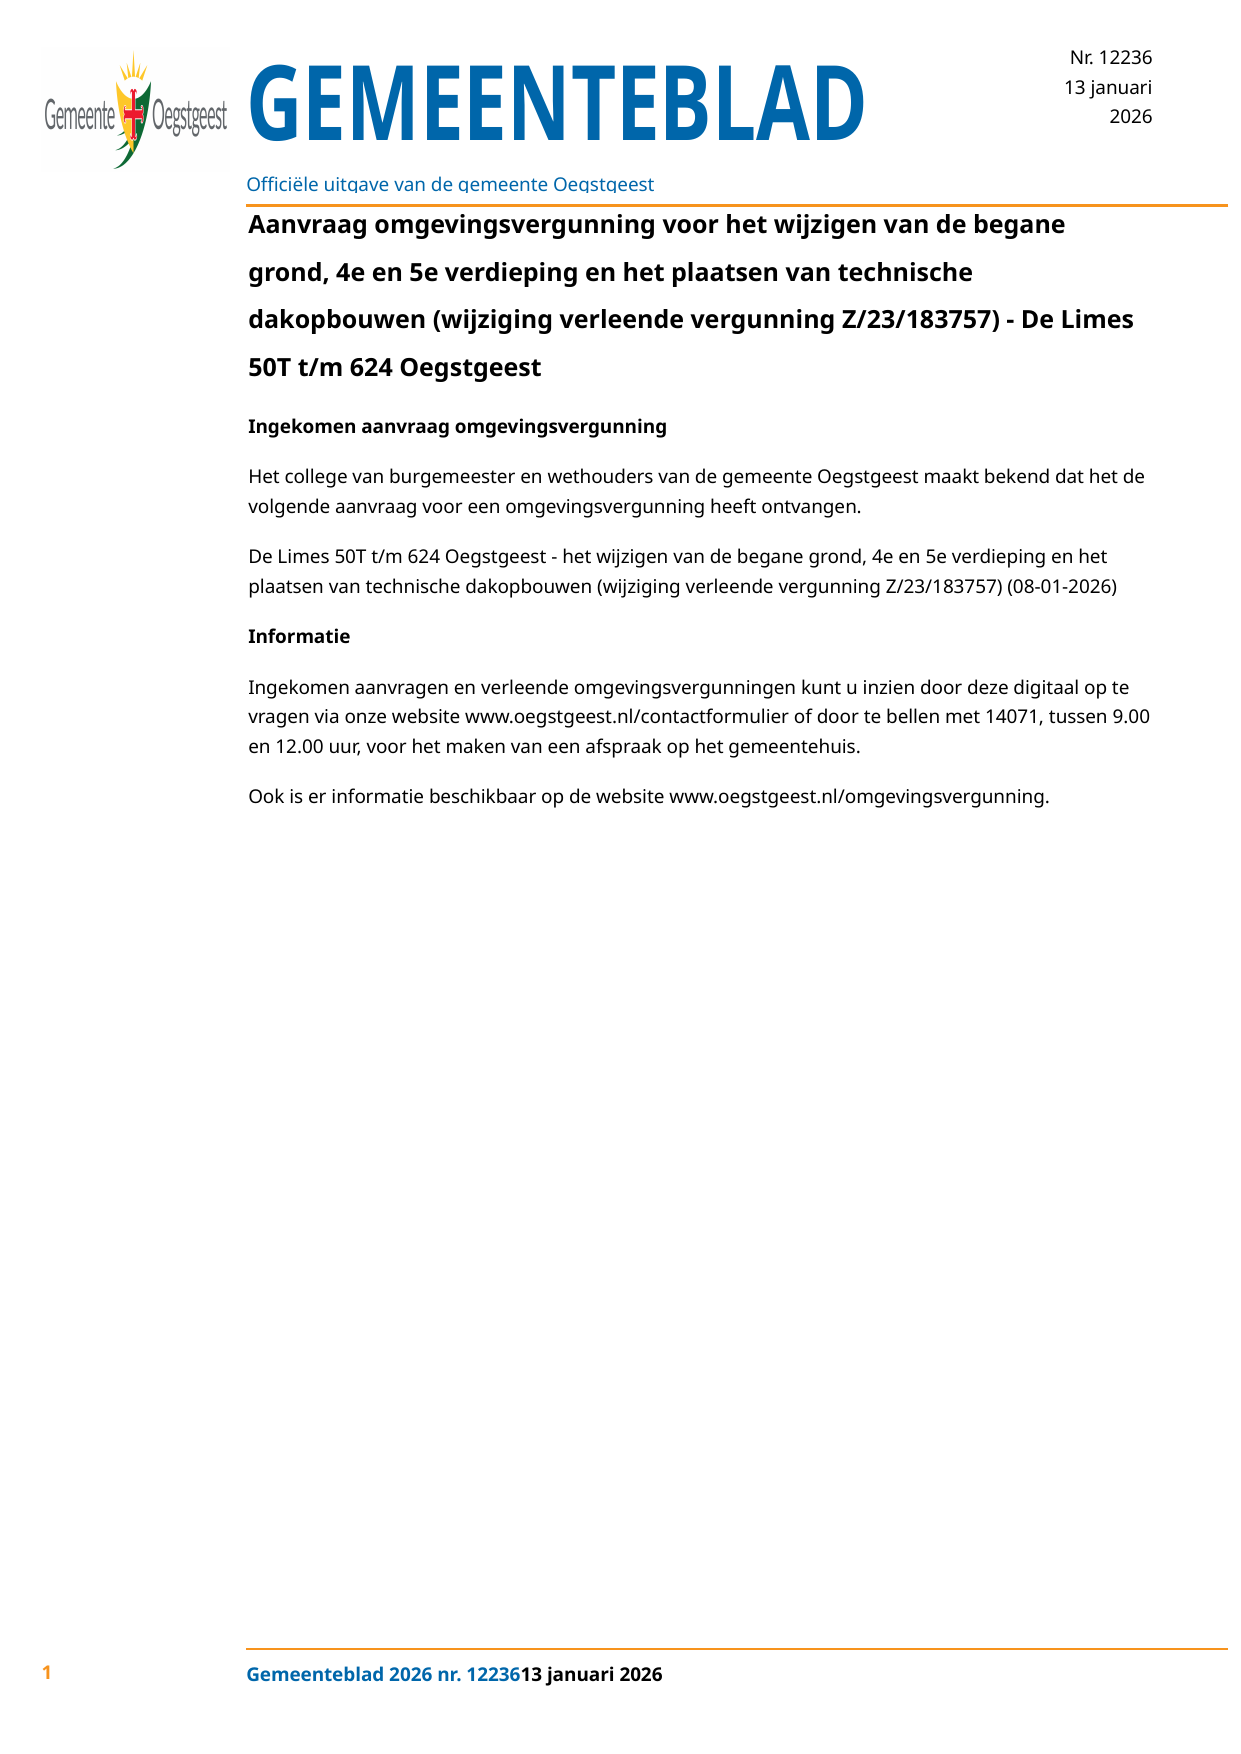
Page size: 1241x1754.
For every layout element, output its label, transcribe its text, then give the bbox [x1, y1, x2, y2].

text Ingekomen aanvragen en verleende omgevingsvergunningen kunt u inzien door deze digitaal op te vragen via onze website www.oegstgeest.nl/contactformulier of door te bellen met 14071, tussen 9.00 en 12.00 uur, voor het maken van een afspraak op het gemeentehuis. [248, 674, 1152, 759]
text Ingekomen aanvraag omgevingsvergunning [248, 413, 1152, 439]
text Het college van burgemeester en wethouders van de gemeente Oegstgeest maakt bekend dat het de volgende aanvraag voor een omgevingsvergunning heeft ontvangen. [248, 463, 1152, 519]
text Ook is er informatie beschikbaar op de website www.oegstgeest.nl/omgevingsvergunning. [248, 783, 1152, 809]
text Aanvraag omgevingsvergunning voor het wijzigen van de begane grond, 4e en 5e verdieping en het plaatsen van technische dakopbouwen (wijziging verleende vergunning Z/23/183757) - De Limes 50T t/m 624 Oegstgeest [248, 207, 1152, 384]
picture [41, 47, 231, 172]
text Informatie [248, 623, 1152, 649]
text De Limes 50T t/m 624 Oegstgeest - het wijzigen van de begane grond, 4e en 5e verdieping en het plaatsen van technische dakopbouwen (wijziging verleende vergunning Z/23/183757) (08-01-2026) [248, 543, 1152, 599]
